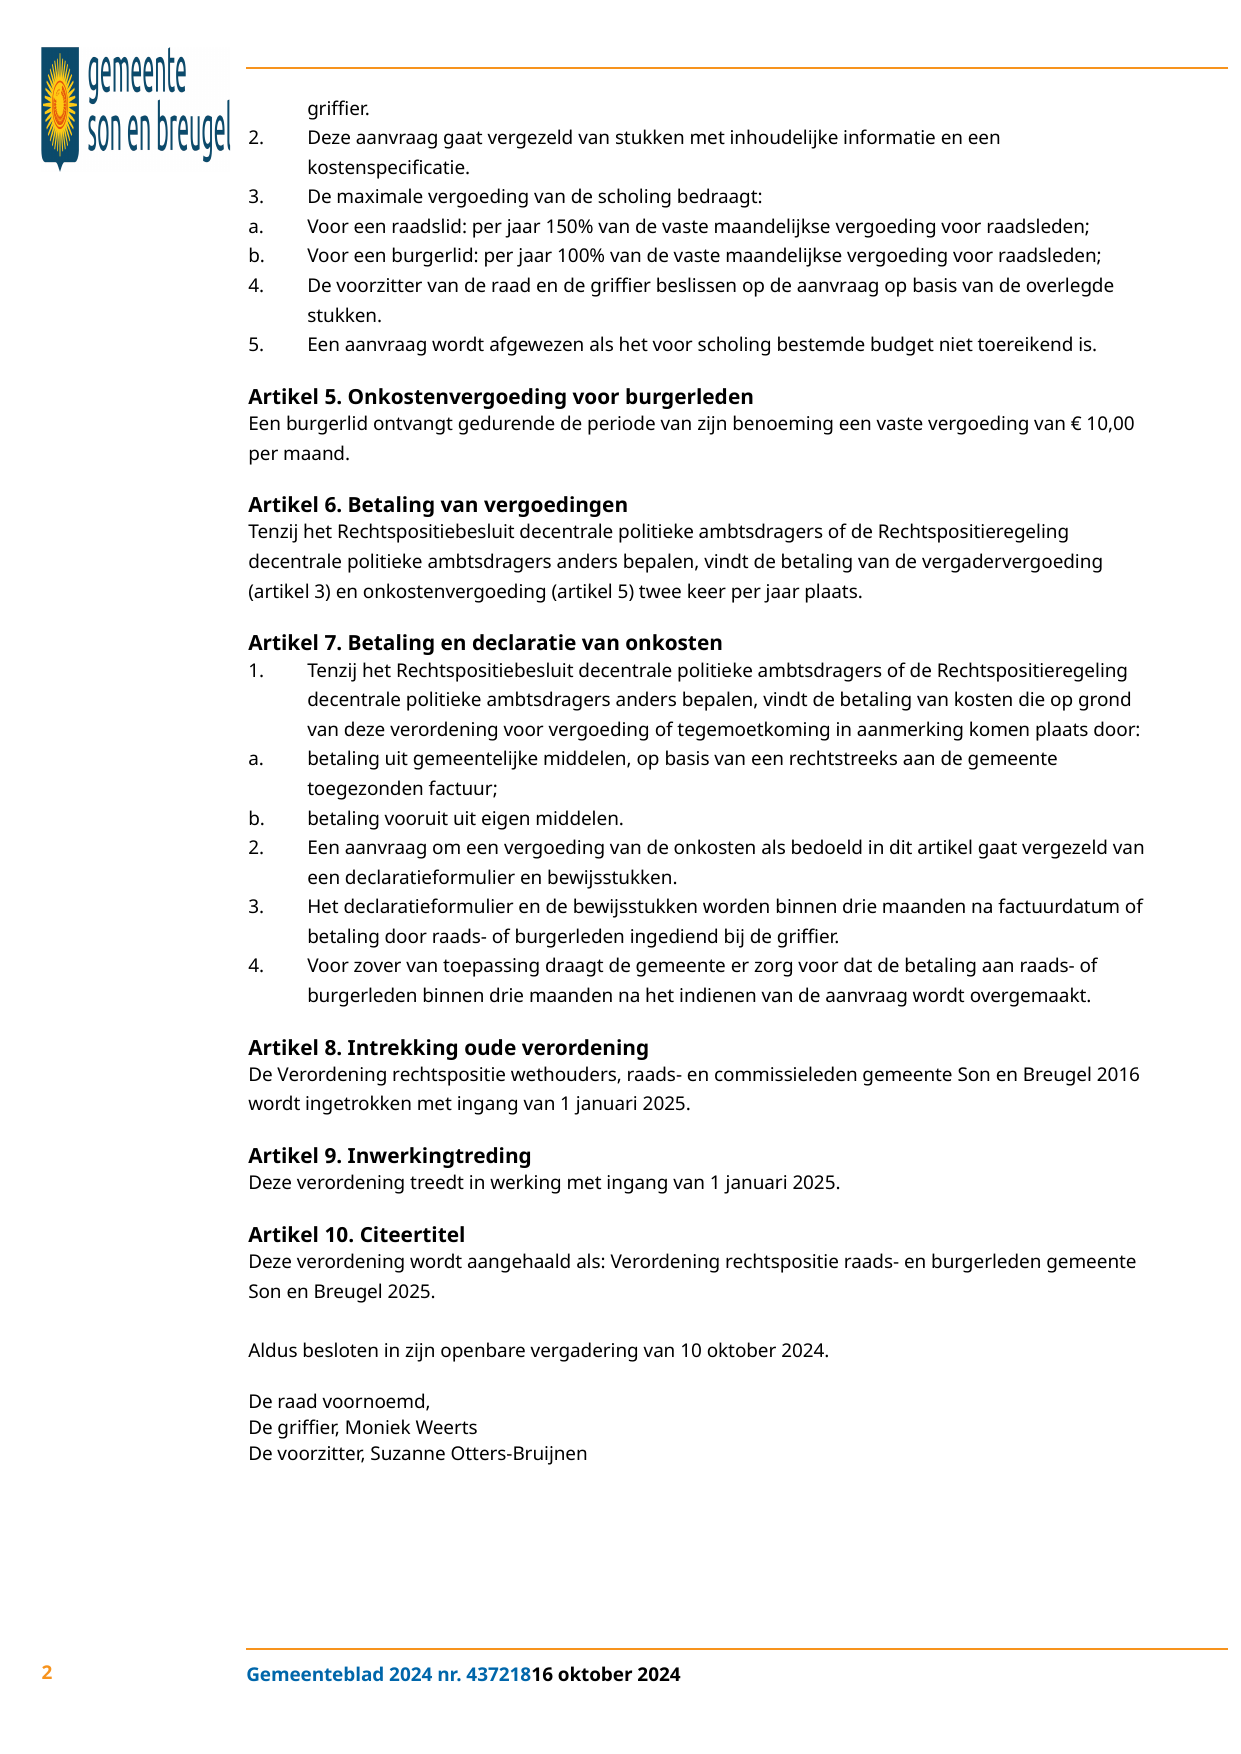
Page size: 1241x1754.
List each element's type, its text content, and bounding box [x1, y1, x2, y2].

list betaling vooruit uit eigen middelen. [248, 805, 1152, 830]
text Artikel 6. Betaling van vergoedingen [248, 490, 1152, 519]
text De voorzitter, Suzanne Otters-Bruijnen [248, 1440, 1152, 1466]
list De voorzitter van de raad en de griffier beslissen op de aanvraag op basis van de overlegde stukken. [248, 272, 1152, 328]
text Tenzij het Rechtspositiebesluit decentrale politieke ambtsdragers of de Rechtspositieregeling decentrale politieke ambtsdragers anders bepalen, vindt de betaling van de vergadervergoeding (artikel 3) en onkostenvergoeding (artikel 5) twee keer per jaar plaats. [248, 519, 1152, 604]
text Een burgerlid ontvangt gedurende de periode van zijn benoeming een vaste vergoeding van € 10,00 per maand. [248, 410, 1152, 466]
text Artikel 8. Intrekking oude verordening [248, 1033, 1152, 1061]
list Het declaratieformulier en de bewijsstukken worden binnen drie maanden na factuurdatum of betaling door raads- of burgerleden ingediend bij de griffier. [248, 893, 1152, 949]
text Deze verordening wordt aangehaald als: Verordening rechtspositie raads- en burgerleden gemeente Son en Breugel 2025. [248, 1248, 1152, 1304]
list Voor een raadslid: per jaar 150% van de vaste maandelijkse vergoeding voor raadsleden; [248, 213, 1152, 239]
list Een aanvraag wordt afgewezen als het voor scholing bestemde budget niet toereikend is. [248, 331, 1152, 357]
list Deze aanvraag gaat vergezeld van stukken met inhoudelijke informatie en een kostenspecificatie. [248, 124, 1152, 180]
picture [41, 47, 231, 172]
text Aldus besloten in zijn openbare vergadering van 10 oktober 2024. [248, 1337, 1152, 1363]
list Een aanvraag om een vergoeding van de onkosten als bedoeld in dit artikel gaat vergezeld van een declaratieformulier en bewijsstukken. [248, 834, 1152, 889]
text Artikel 7. Betaling en declaratie van onkosten [248, 628, 1152, 657]
list Tenzij het Rechtspositiebesluit decentrale politieke ambtsdragers of de Rechtspositieregeling decentrale politieke ambtsdragers anders bepalen, vindt de betaling van kosten die op grond van deze verordening voor vergoeding of tegemoetkoming in aanmerking komen plaats door: [248, 657, 1152, 742]
text De raad voornoemd, [248, 1388, 1152, 1414]
text De Verordening rechtspositie wethouders, raads- en commissieleden gemeente Son en Breugel 2016 wordt ingetrokken met ingang van 1 januari 2025. [248, 1061, 1152, 1116]
text Artikel 10. Citeertitel [248, 1220, 1152, 1248]
list griffier. [248, 95, 1152, 121]
list Voor zover van toepassing draagt de gemeente er zorg voor dat de betaling aan raads- of burgerleden binnen drie maanden na het indienen van de aanvraag wordt overgemaakt. [248, 953, 1152, 1008]
text Artikel 9. Inwerkingtreding [248, 1141, 1152, 1169]
text Artikel 5. Onkostenvergoeding voor burgerleden [248, 382, 1152, 410]
list Voor een burgerlid: per jaar 100% van de vaste maandelijkse vergoeding voor raadsleden; [248, 243, 1152, 268]
list De maximale vergoeding van de scholing bedraagt: [248, 183, 1152, 209]
list betaling uit gemeentelijke middelen, op basis van een rechtstreeks aan de gemeente toegezonden factuur; [248, 746, 1152, 801]
text De griffier, Moniek Weerts [248, 1414, 1152, 1440]
text Deze verordening treedt in werking met ingang van 1 januari 2025. [248, 1169, 1152, 1195]
